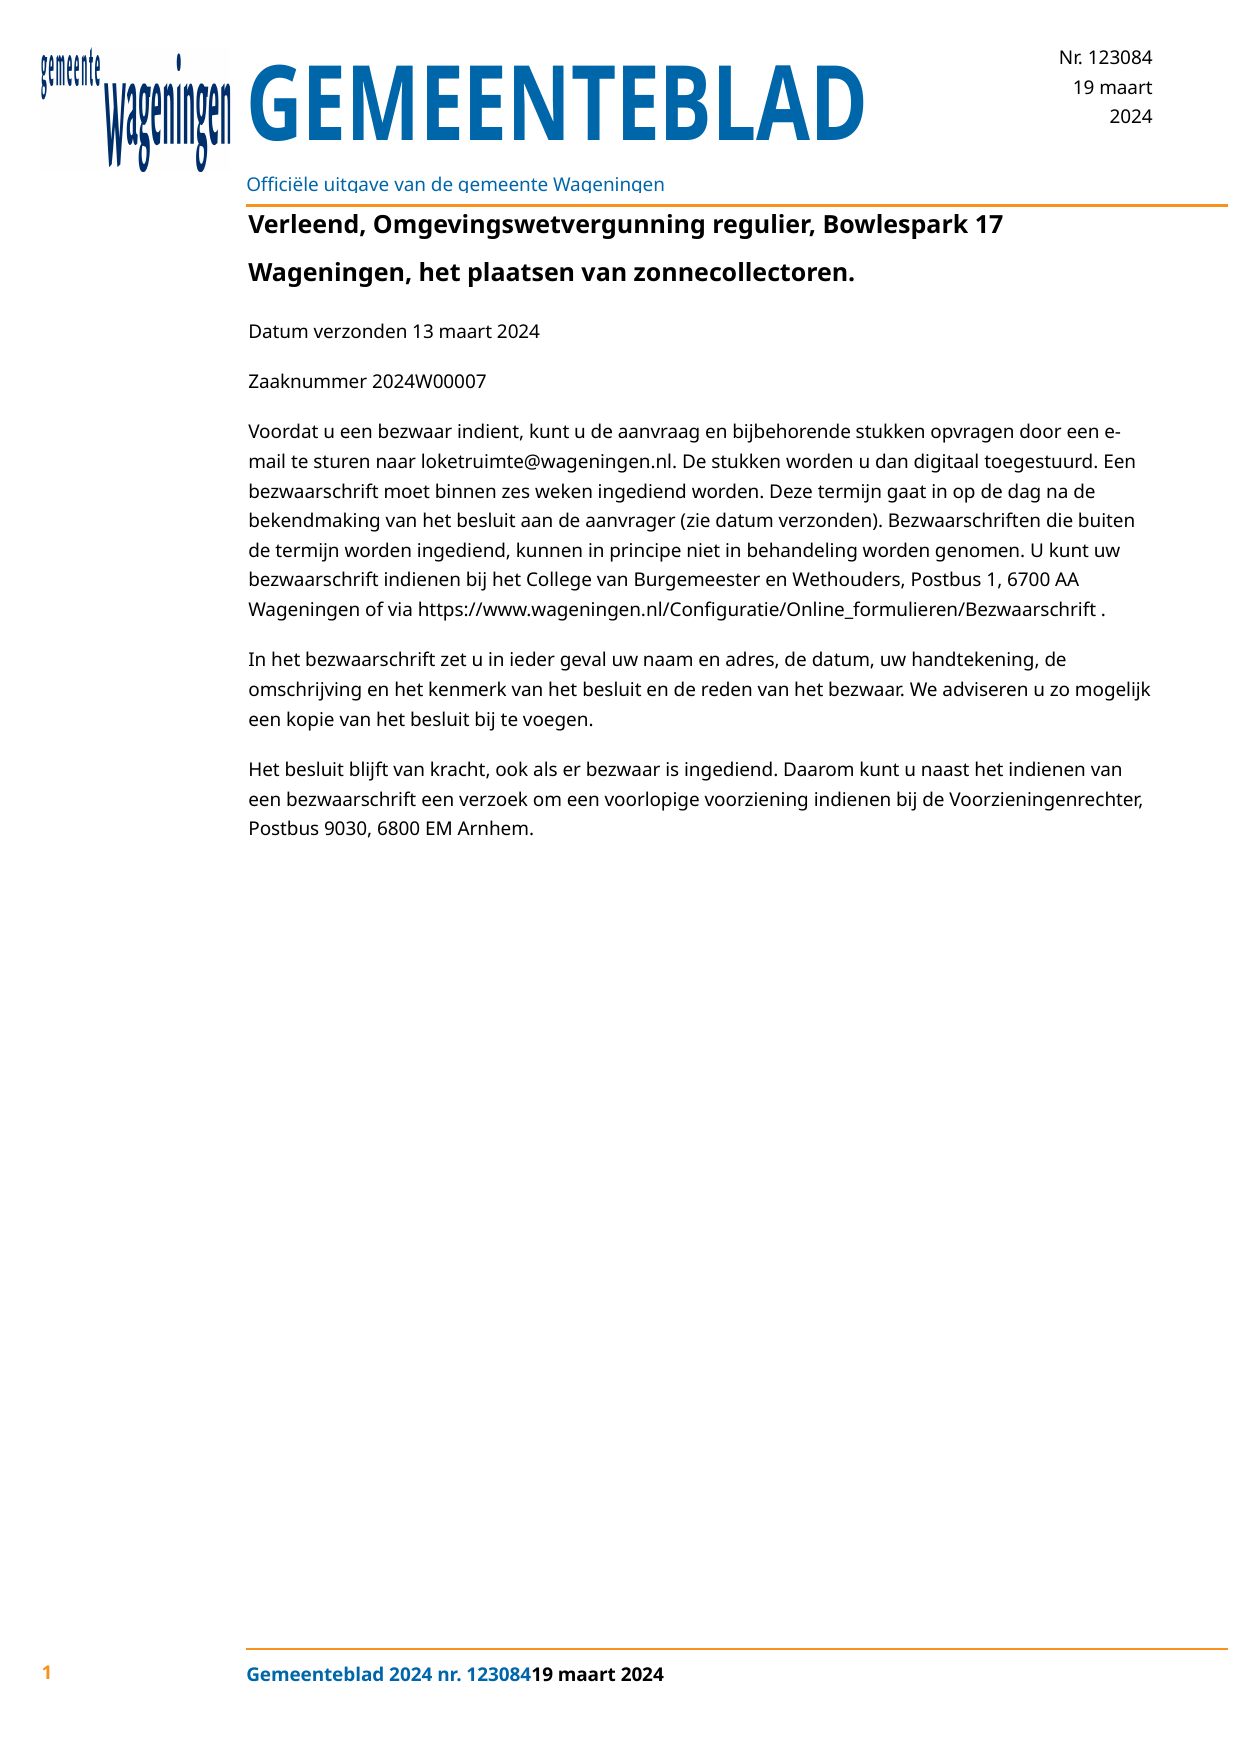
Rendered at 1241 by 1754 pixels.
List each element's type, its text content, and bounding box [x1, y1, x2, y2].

picture [41, 47, 231, 172]
text Zaaknummer 2024W00007 [248, 368, 1152, 394]
text Voordat u een bezwaar indient, kunt u de aanvraag en bijbehorende stukken opvragen door een e-mail te sturen naar loketruimte@wageningen.nl. De stukken worden u dan digitaal toegestuurd. Een bezwaarschrift moet binnen zes weken ingediend worden. Deze termijn gaat in op de dag na de bekendmaking van het besluit aan de aanvrager (zie datum verzonden). Bezwaarschriften die buiten de termijn worden ingediend, kunnen in principe niet in behandeling worden genomen. U kunt uw bezwaarschrift indienen bij het College van Burgemeester en Wethouders, Postbus 1, 6700 AA Wageningen of via https://www.wageningen.nl/Configuratie/Online_formulieren/Bezwaarschrift . [248, 419, 1152, 622]
text Het besluit blijft van kracht, ook als er bezwaar is ingediend. Daarom kunt u naast het indienen van een bezwaarschrift een verzoek om een voorlopige voorziening indienen bij de Voorzieningenrechter, Postbus 9030, 6800 EM Arnhem. [248, 756, 1152, 841]
text In het bezwaarschrift zet u in ieder geval uw naam en adres, de datum, uw handtekening, de omschrijving en het kenmerk van het besluit en de reden van het bezwaar. We adviseren u zo mogelijk een kopie van het besluit bij te voegen. [248, 647, 1152, 732]
text Datum verzonden 13 maart 2024 [248, 318, 1152, 344]
text Verleend, Omgevingswetvergunning regulier, Bowlespark 17 Wageningen, het plaatsen van zonnecollectoren. [248, 207, 1152, 288]
